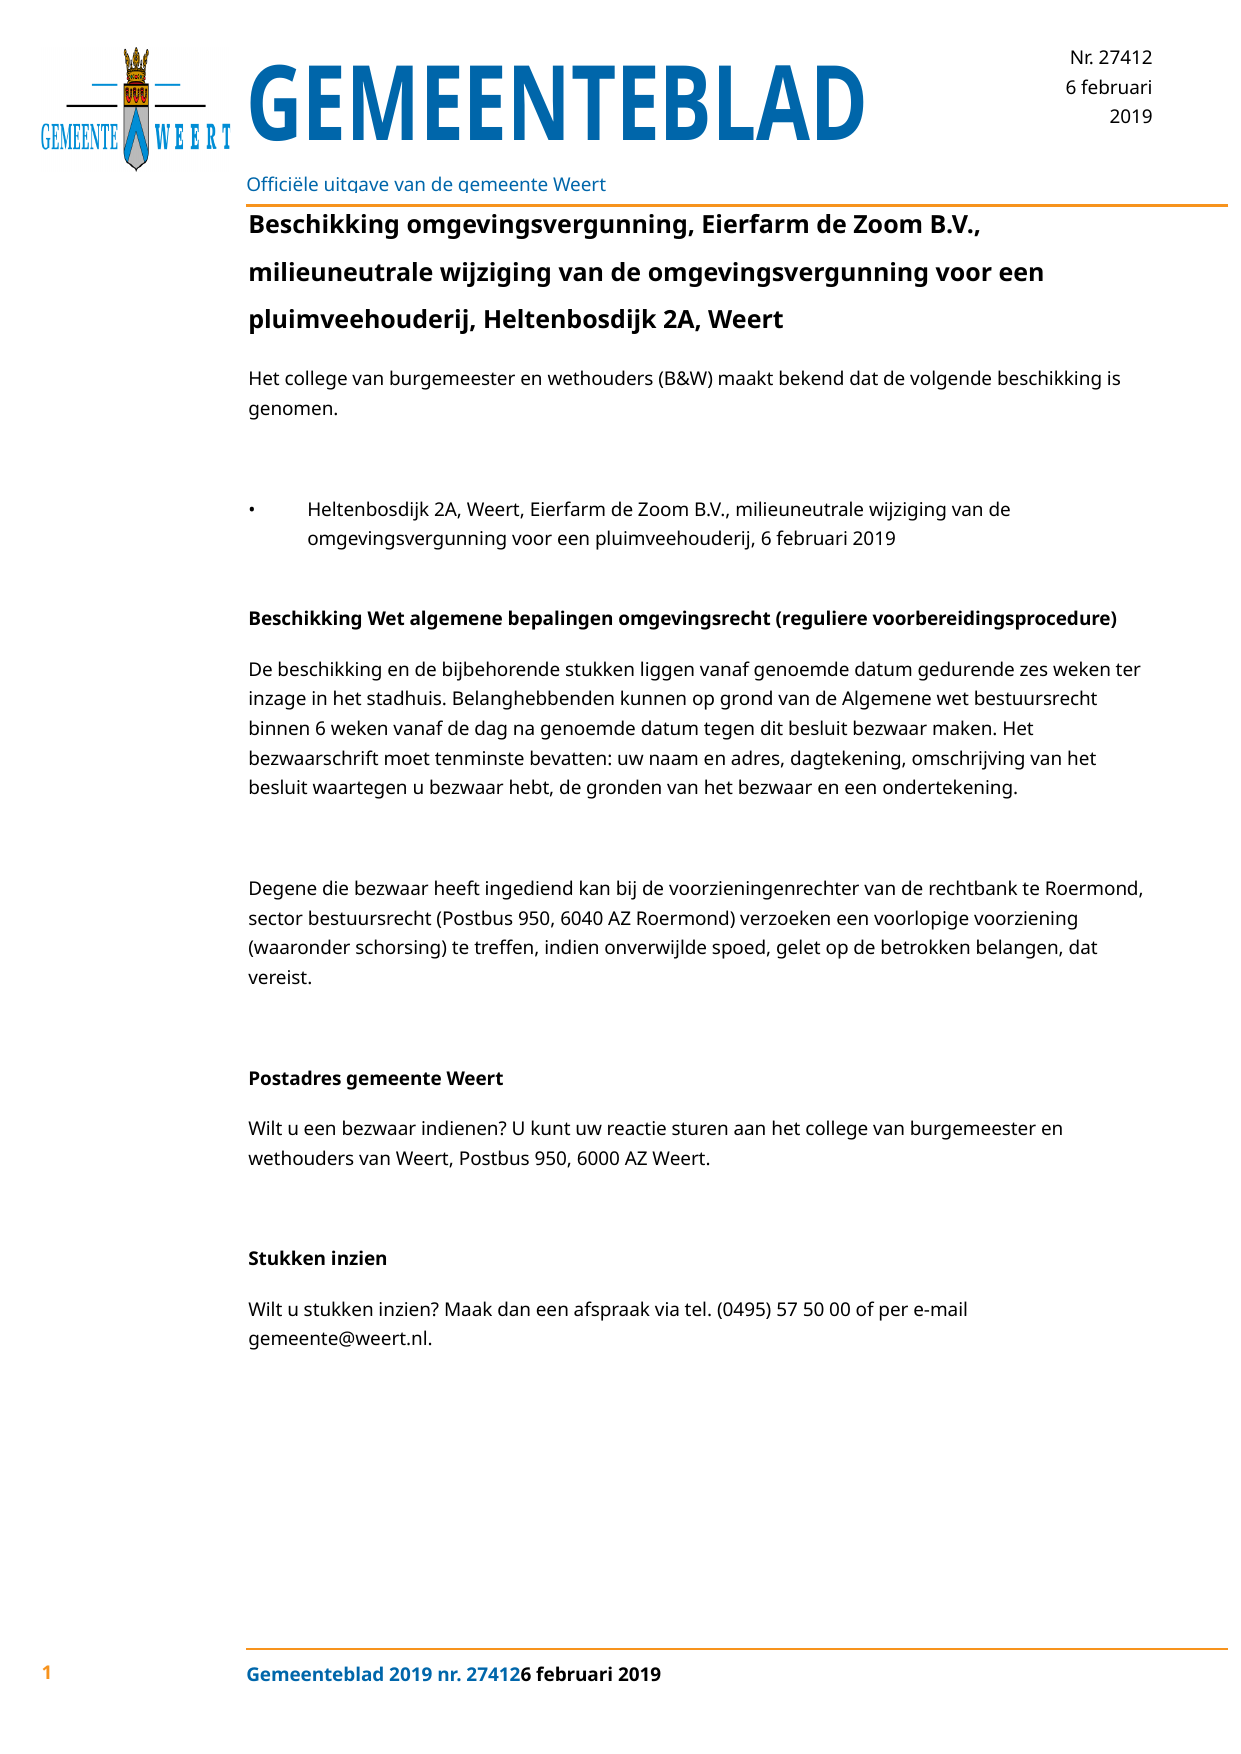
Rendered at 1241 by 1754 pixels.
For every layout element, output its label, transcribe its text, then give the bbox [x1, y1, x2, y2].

text De beschikking en de bijbehorende stukken liggen vanaf genoemde datum gedurende zes weken ter inzage in het stadhuis. Belanghebbenden kunnen op grond van de Algemene wet bestuursrecht binnen 6 weken vanaf de dag na genoemde datum tegen dit besluit bezwaar maken. Het bezwaarschrift moet tenminste bevatten: uw naam en adres, dagtekening, omschrijving van het besluit waartegen u bezwaar hebt, de gronden van het bezwaar en een ondertekening. [248, 656, 1152, 800]
text Degene die bezwaar heeft ingediend kan bij de voorzieningenrechter van de rechtbank te Roermond, sector bestuursrecht (Postbus 950, 6040 AZ Roermond) verzoeken een voorlopige voorziening (waaronder schorsing) te treffen, indien onverwijlde spoed, gelet op de betrokken belangen, dat vereist. [248, 875, 1152, 989]
list Heltenbosdijk 2A, Weert, Eierfarm de Zoom B.V., milieuneutrale wijziging van de omgevingsvergunning voor een pluimveehouderij, 6 februari 2019 [248, 496, 1152, 551]
text Postadres gemeente Weert [248, 1065, 1152, 1090]
text Stukken inzien [248, 1246, 1152, 1271]
text Wilt u stukken inzien? Maak dan een afspraak via tel. (0495) 57 50 00 of per e-mail gemeente@weert.nl. [248, 1296, 1152, 1351]
text Wilt u een bezwaar indienen? U kunt uw reactie sturen aan het college van burgemeester en wethouders van Weert, Postbus 950, 6000 AZ Weert. [248, 1115, 1152, 1170]
picture [41, 47, 231, 172]
text Beschikking omgevingsvergunning, Eierfarm de Zoom B.V., milieuneutrale wijziging van de omgevingsvergunning voor een pluimveehouderij, Heltenbosdijk 2A, Weert [248, 207, 1152, 336]
text Het college van burgemeester en wethouders (B&W) maakt bekend dat de volgende beschikking is genomen. [248, 366, 1152, 421]
text Beschikking Wet algemene bepalingen omgevingsrecht (reguliere voorbereidingsprocedure) [248, 606, 1152, 631]
